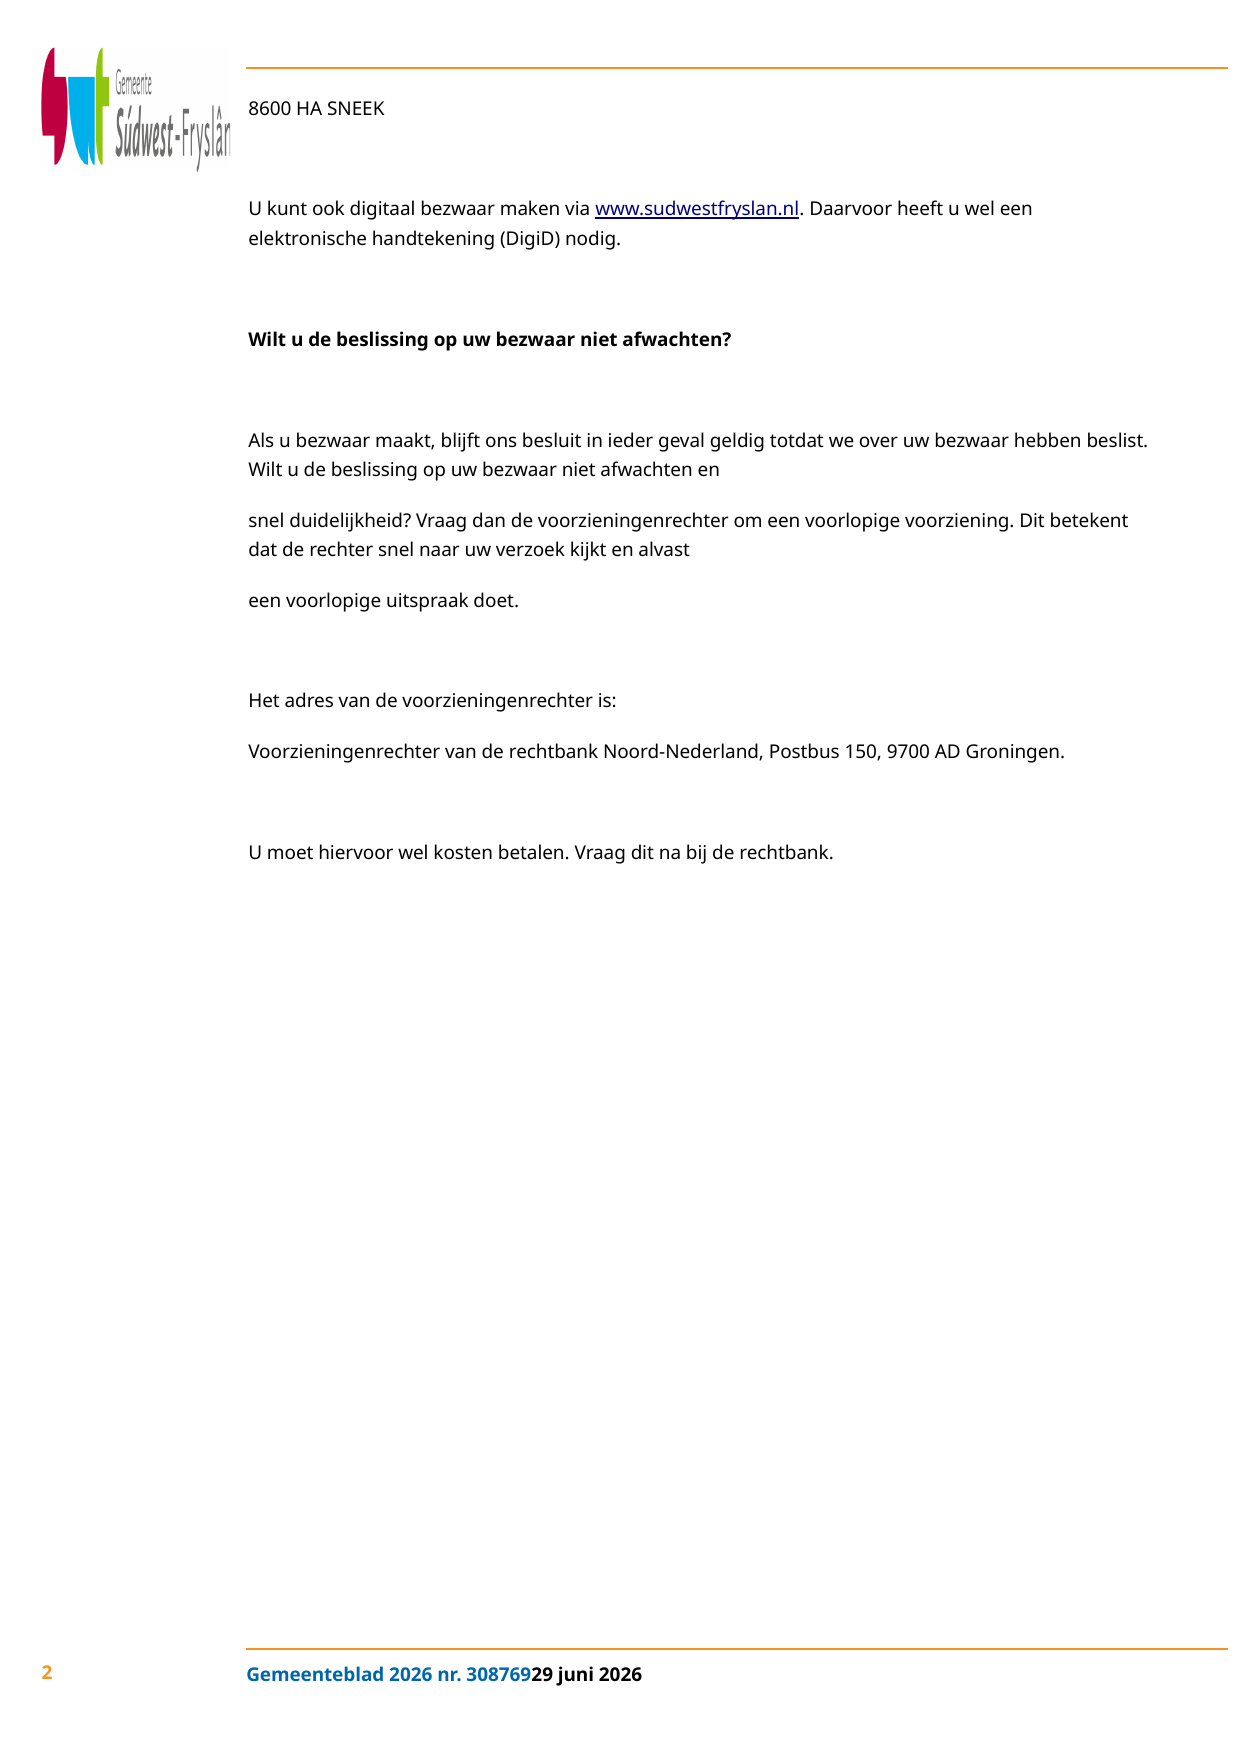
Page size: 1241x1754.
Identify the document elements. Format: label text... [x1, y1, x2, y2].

text U moet hiervoor wel kosten betalen. Vraag dit na bij de rechtbank. [248, 839, 1152, 865]
text Voorzieningenrechter van de rechtbank Noord-Nederland, Postbus 150, 9700 AD Groningen. [248, 738, 1152, 764]
text Als u bezwaar maakt, blijft ons besluit in ieder geval geldig totdat we over uw bezwaar hebben beslist. Wilt u de beslissing op uw bezwaar niet afwachten en [248, 427, 1152, 482]
text 8600 HA SNEEK [248, 95, 1152, 121]
text U kunt ook digitaal bezwaar maken via www.sudwestfryslan.nl. Daarvoor heeft u wel een elektronische handtekening (DigiD) nodig. [248, 196, 1152, 251]
picture [41, 47, 231, 172]
text Het adres van de voorzieningenrechter is: [248, 688, 1152, 713]
text snel duidelijkheid? Vraag dan de voorzieningenrechter om een voorlopige voorziening. Dit betekent dat de rechter snel naar uw verzoek kijkt en alvast [248, 507, 1152, 562]
text een voorlopige uitspraak doet. [248, 587, 1152, 613]
text Wilt u de beslissing op uw bezwaar niet afwachten? [248, 326, 1152, 352]
